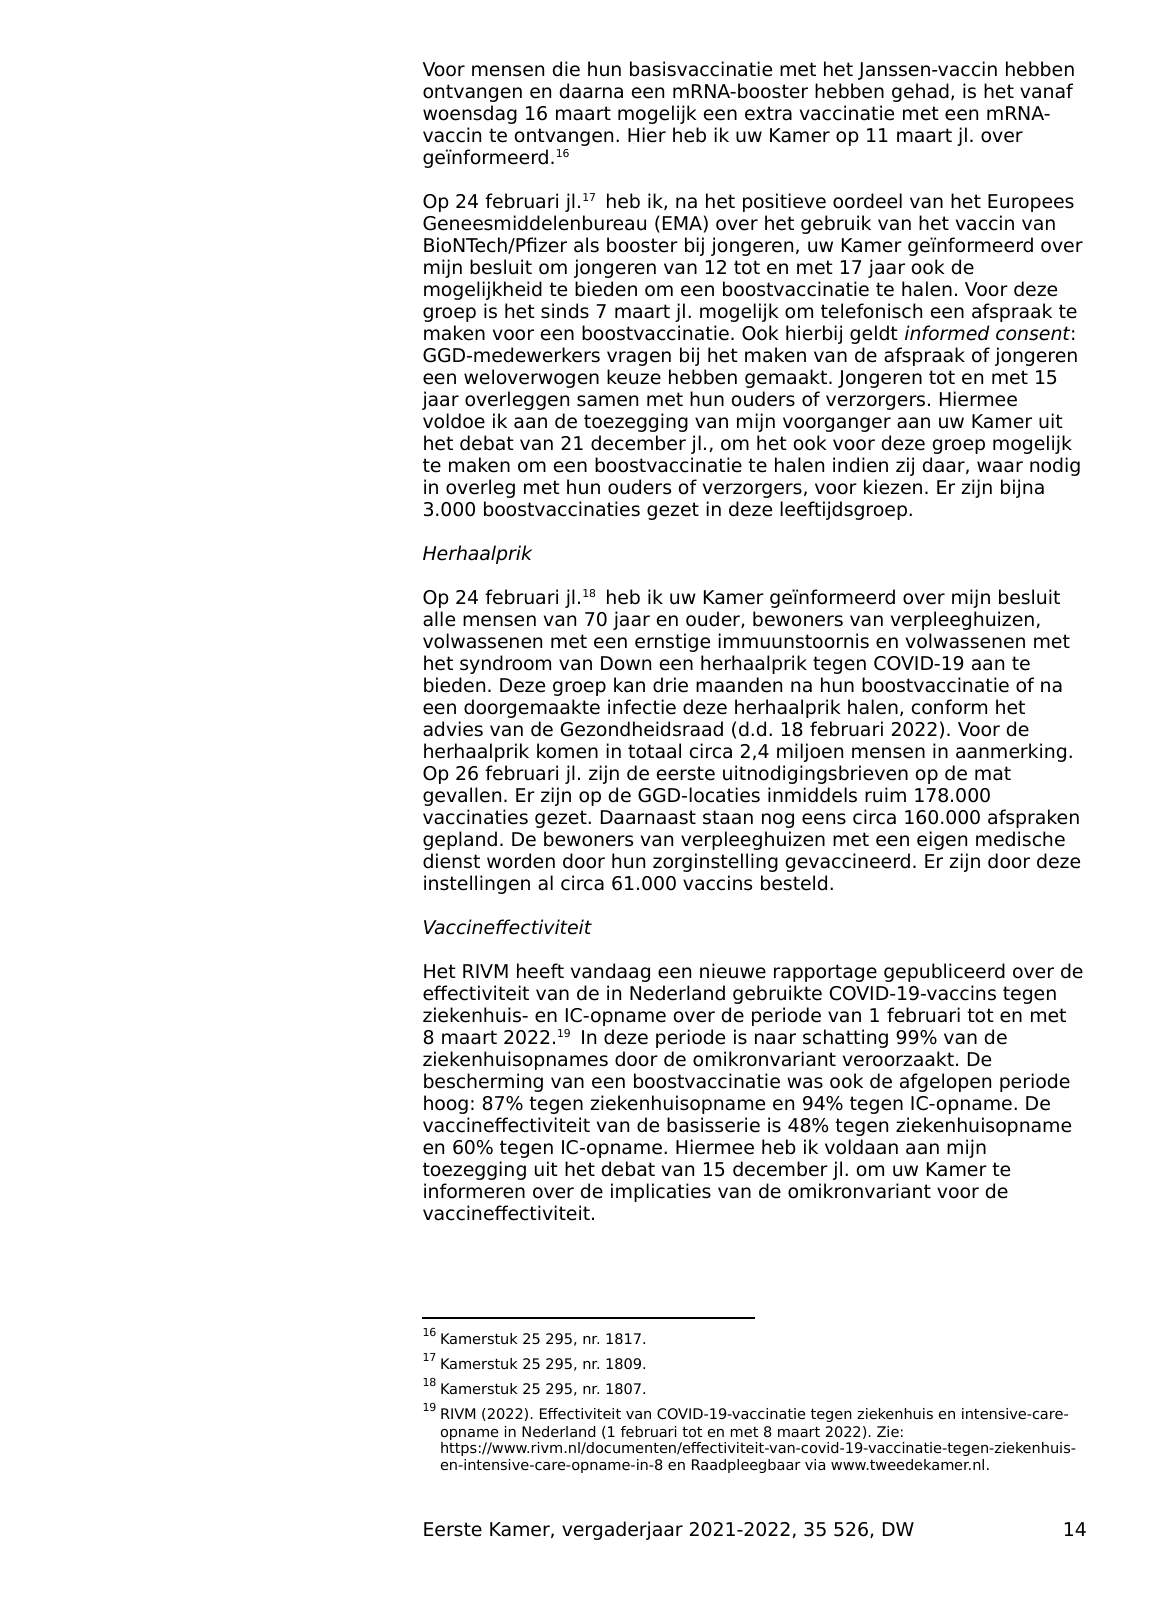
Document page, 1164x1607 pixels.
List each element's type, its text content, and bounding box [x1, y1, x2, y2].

text Kamerstuk 25 295, nr. 1817. [422, 1327, 1087, 1349]
text Op 24 februari jl. heb ik, na het positieve oordeel van het Europees Geneesmiddelenbureau (EMA) over het gebruik van het vaccin van BioNTech/Pfizer als booster bij jongeren, uw Kamer geïnformeerd over mijn besluit om jongeren van 12 tot en met 17 jaar ook de mogelijkheid te bieden om een boostvaccinatie te halen. Voor deze groep is het sinds 7 maart jl. mogelijk om telefonisch een afspraak te maken voor een boostvaccinatie. Ook hierbij geldt informed consent: GGD-medewerkers vragen bij het maken van de afspraak of jongeren een weloverwogen keuze hebben gemaakt. Jongeren tot en met 15 jaar overleggen samen met hun ouders of verzorgers. Hiermee voldoe ik aan de toezegging van mijn voorganger aan uw Kamer uit het debat van 21 december jl., om het ook voor deze groep mogelijk te maken om een boostvaccinatie te halen indien zij daar, waar nodig in overleg met hun ouders of verzorgers, voor kiezen. Er zijn bijna 3.000 boostvaccinaties gezet in deze leeftijdsgroep. [422, 191, 1087, 521]
text RIVM (2022). Effectiviteit van COVID-19-vaccinatie tegen ziekenhuis en intensive-care-opname in Nederland (1 februari tot en met 8 maart 2022). Zie: https://www.rivm.nl/documenten/effectiviteit-van-covid-19-vaccinatie-tegen-ziekenhuis-en-intensive-care-opname-in-8 en Raadpleegbaar via www.tweedekamer.nl. [422, 1402, 1087, 1474]
text Op 24 februari jl. heb ik uw Kamer geïnformeerd over mijn besluit alle mensen van 70 jaar en ouder, bewoners van verpleeghuizen, volwassenen met een ernstige immuunstoornis en volwassenen met het syndroom van Down een herhaalprik tegen COVID-19 aan te bieden. Deze groep kan drie maanden na hun boostvaccinatie of na een doorgemaakte infectie deze herhaalprik halen, conform het advies van de Gezondheidsraad (d.d. 18 februari 2022). Voor de herhaalprik komen in totaal circa 2,4 miljoen mensen in aanmerking. Op 26 februari jl. zijn de eerste uitnodigingsbrieven op de mat gevallen. Er zijn op de GGD-locaties inmiddels ruim 178.000 vaccinaties gezet. Daarnaast staan nog eens circa 160.000 afspraken gepland. De bewoners van verpleeghuizen met een eigen medische dienst worden door hun zorginstelling gevaccineerd. Er zijn door deze instellingen al circa 61.000 vaccins besteld. [422, 587, 1087, 895]
text Het RIVM heeft vandaag een nieuwe rapportage gepubliceerd over de effectiviteit van de in Nederland gebruikte COVID-19-vaccins tegen ziekenhuis- en IC-opname over de periode van 1 februari tot en met 8 maart 2022. In deze periode is naar schatting 99% van de ziekenhuisopnames door de omikronvariant veroorzaakt. De bescherming van een boostvaccinatie was ook de afgelopen periode hoog: 87% tegen ziekenhuisopname en 94% tegen IC-opname. De vaccineffectiviteit van de basisserie is 48% tegen ziekenhuisopname en 60% tegen IC-opname. Hiermee heb ik voldaan aan mijn toezegging uit het debat van 15 december jl. om uw Kamer te informeren over de implicaties van de omikronvariant voor de vaccineffectiviteit. [422, 961, 1087, 1225]
text Kamerstuk 25 295, nr. 1807. [422, 1377, 1087, 1399]
text Voor mensen die hun basisvaccinatie met het Janssen-vaccin hebben ontvangen en daarna een mRNA-booster hebben gehad, is het vanaf woensdag 16 maart mogelijk een extra vaccinatie met een mRNA-vaccin te ontvangen. Hier heb ik uw Kamer op 11 maart jl. over geïnformeerd. [422, 59, 1087, 169]
subtitle Herhaalprik [422, 543, 1087, 565]
text Kamerstuk 25 295, nr. 1809. [422, 1352, 1087, 1374]
subtitle Vaccineffectiviteit [422, 917, 1087, 939]
